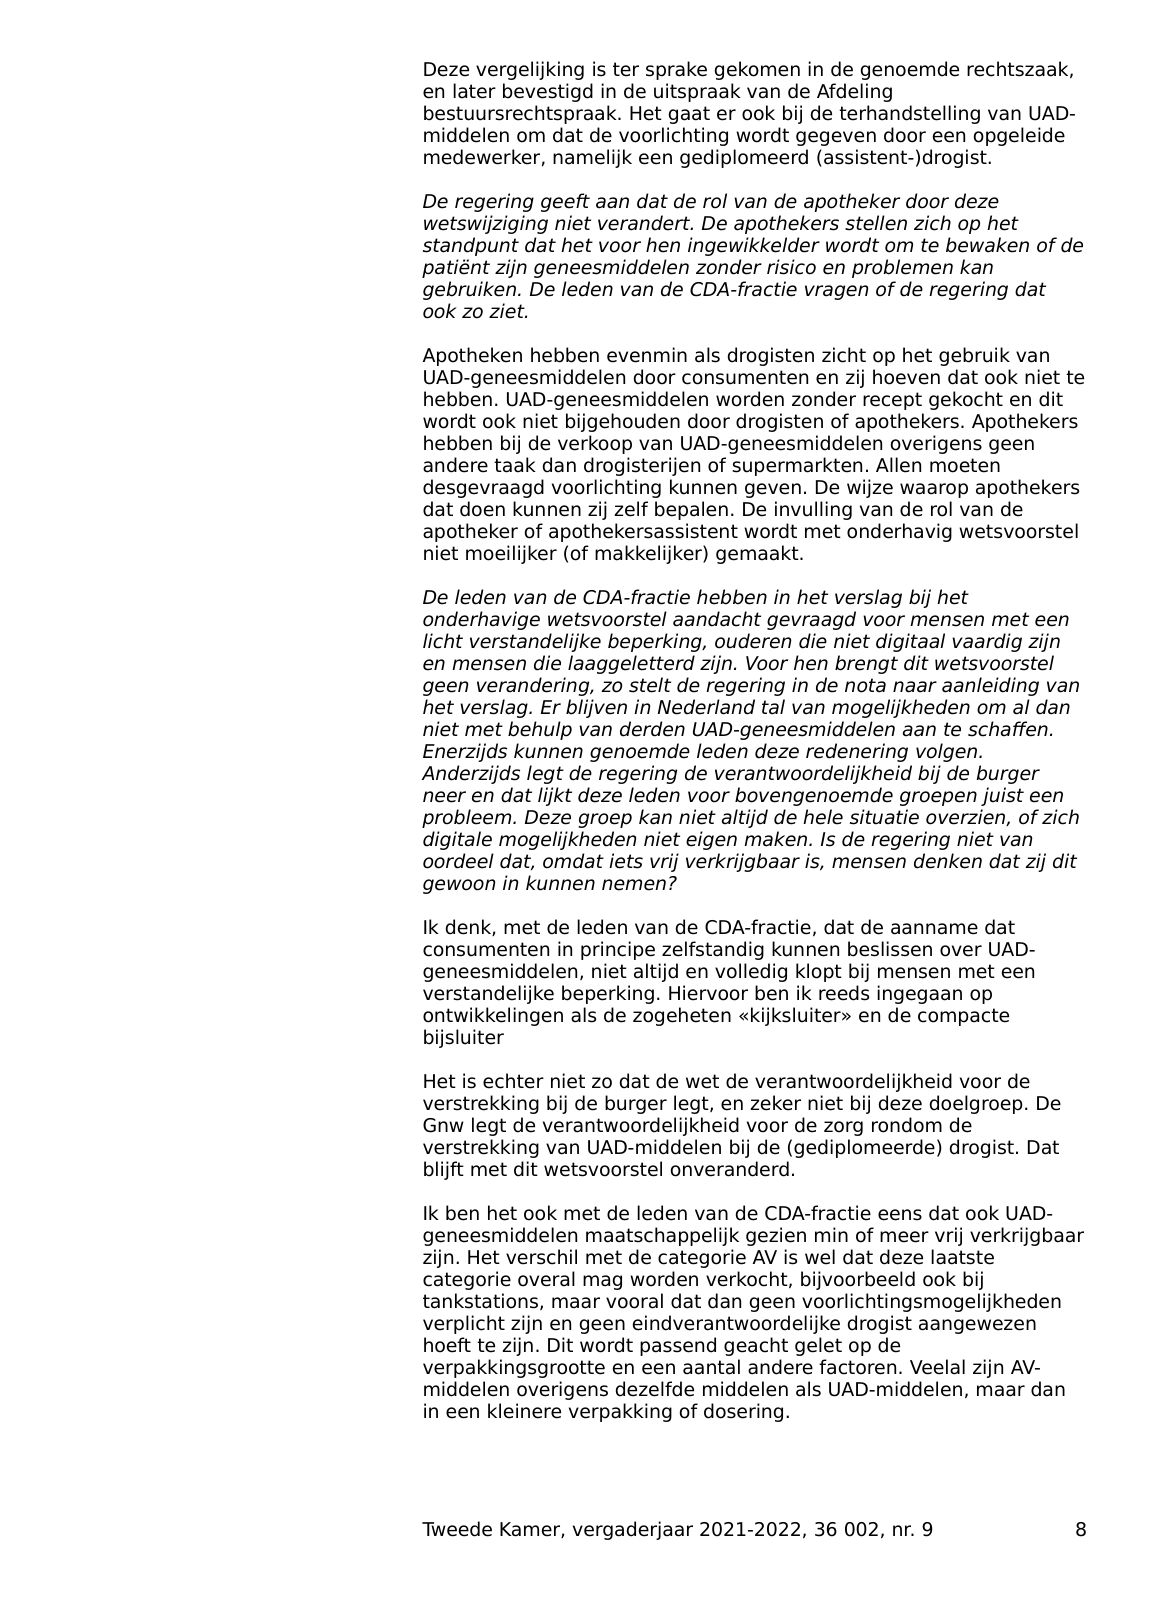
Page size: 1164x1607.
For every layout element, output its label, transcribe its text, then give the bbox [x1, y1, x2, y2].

text Het is echter niet zo dat de wet de verantwoordelijkheid voor de verstrekking bij de burger legt, en zeker niet bij deze doelgroep. De Gnw legt de verantwoordelijkheid voor de zorg rondom de verstrekking van UAD-middelen bij de (gediplomeerde) drogist. Dat blijft met dit wetsvoorstel onveranderd. [422, 1071, 1087, 1181]
text Apotheken hebben evenmin als drogisten zicht op het gebruik van UAD-geneesmiddelen door consumenten en zij hoeven dat ook niet te hebben. UAD-geneesmiddelen worden zonder recept gekocht en dit wordt ook niet bijgehouden door drogisten of apothekers. Apothekers hebben bij de verkoop van UAD-geneesmiddelen overigens geen andere taak dan drogisterijen of supermarkten. Allen moeten desgevraagd voorlichting kunnen geven. De wijze waarop apothekers dat doen kunnen zij zelf bepalen. De invulling van de rol van de apotheker of apothekersassistent wordt met onderhavig wetsvoorstel niet moeilijker (of makkelijker) gemaakt. [422, 345, 1087, 565]
text Ik ben het ook met de leden van de CDA-fractie eens dat ook UAD-geneesmiddelen maatschappelijk gezien min of meer vrij verkrijgbaar zijn. Het verschil met de categorie AV is wel dat deze laatste categorie overal mag worden verkocht, bijvoorbeeld ook bij tankstations, maar vooral dat dan geen voorlichtingsmogelijkheden verplicht zijn en geen eindverantwoordelijke drogist aangewezen hoeft te zijn. Dit wordt passend geacht gelet op de verpakkingsgrootte en een aantal andere factoren. Veelal zijn AV-middelen overigens dezelfde middelen als UAD-middelen, maar dan in een kleinere verpakking of dosering. [422, 1203, 1087, 1423]
text De leden van de CDA-fractie hebben in het verslag bij het onderhavige wetsvoorstel aandacht gevraagd voor mensen met een licht verstandelijke beperking, ouderen die niet digitaal vaardig zijn en mensen die laaggeletterd zijn. Voor hen brengt dit wetsvoorstel geen verandering, zo stelt de regering in de nota naar aanleiding van het verslag. Er blijven in Nederland tal van mogelijkheden om al dan niet met behulp van derden UAD-geneesmiddelen aan te schaffen. Enerzijds kunnen genoemde leden deze redenering volgen. Anderzijds legt de regering de verantwoordelijkheid bij de burger neer en dat lijkt deze leden voor bovengenoemde groepen juist een probleem. Deze groep kan niet altijd de hele situatie overzien, of zich digitale mogelijkheden niet eigen maken. Is de regering niet van oordeel dat, omdat iets vrij verkrijgbaar is, mensen denken dat zij dit gewoon in kunnen nemen? [422, 587, 1087, 895]
text De regering geeft aan dat de rol van de apotheker door deze wetswijziging niet verandert. De apothekers stellen zich op het standpunt dat het voor hen ingewikkelder wordt om te bewaken of de patiënt zijn geneesmiddelen zonder risico en problemen kan gebruiken. De leden van de CDA-fractie vragen of de regering dat ook zo ziet. [422, 191, 1087, 323]
text Ik denk, met de leden van de CDA-fractie, dat de aanname dat consumenten in principe zelfstandig kunnen beslissen over UAD-geneesmiddelen, niet altijd en volledig klopt bij mensen met een verstandelijke beperking. Hiervoor ben ik reeds ingegaan op ontwikkelingen als de zogeheten «kijksluiter» en de compacte bijsluiter [422, 917, 1087, 1049]
text Deze vergelijking is ter sprake gekomen in de genoemde rechtszaak, en later bevestigd in de uitspraak van de Afdeling bestuursrechtspraak. Het gaat er ook bij de terhandstelling van UAD-middelen om dat de voorlichting wordt gegeven door een opgeleide medewerker, namelijk een gediplomeerd (assistent-)drogist. [422, 59, 1087, 169]
